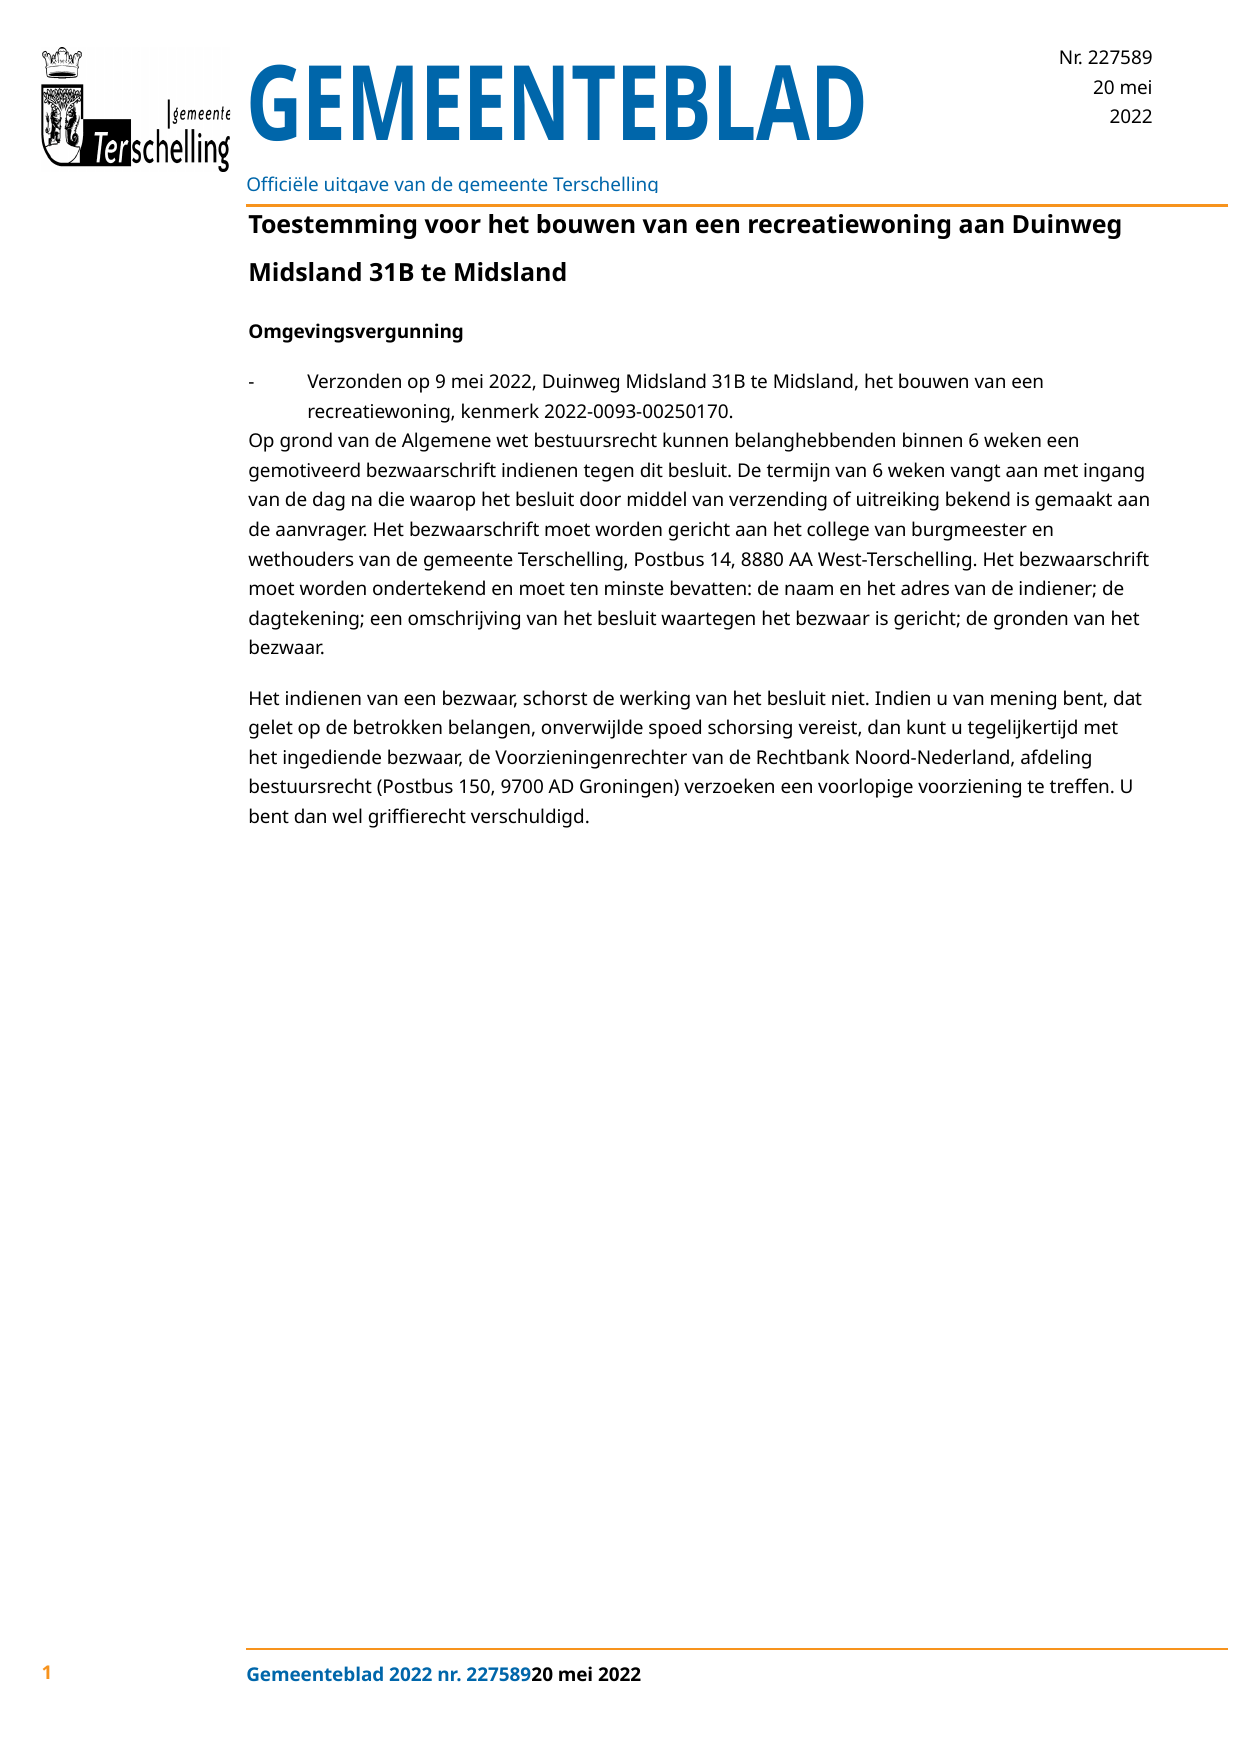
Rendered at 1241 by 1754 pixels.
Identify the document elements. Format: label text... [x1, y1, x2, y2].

list Verzonden op 9 mei 2022, Duinweg Midsland 31B te Midsland, het bouwen van een recreatiewoning, kenmerk 2022-0093-00250170. [248, 368, 1152, 424]
text Het indienen van een bezwaar, schorst de werking van het besluit niet. Indien u van mening bent, dat gelet op de betrokken belangen, onverwijlde spoed schorsing vereist, dan kunt u tegelijkertijd met het ingediende bezwaar, de Voorzieningenrechter van de Rechtbank Noord-Nederland, afdeling bestuursrecht (Postbus 150, 9700 AD Groningen) verzoeken een voorlopige voorziening te treffen. U bent dan wel griffierecht verschuldigd. [248, 685, 1152, 829]
text Toestemming voor het bouwen van een recreatiewoning aan Duinweg Midsland 31B te Midsland [248, 207, 1152, 288]
picture [41, 47, 231, 172]
text Omgevingsvergunning [248, 318, 1152, 344]
text Op grond van de Algemene wet bestuursrecht kunnen belanghebbenden binnen 6 weken een gemotiveerd bezwaarschrift indienen tegen dit besluit. De termijn van 6 weken vangt aan met ingang van de dag na die waarop het besluit door middel van verzending of uitreiking bekend is gemaakt aan de aanvrager. Het bezwaarschrift moet worden gericht aan het college van burgmeester en wethouders van de gemeente Terschelling, Postbus 14, 8880 AA West-Terschelling. Het bezwaarschrift moet worden ondertekend en moet ten minste bevatten: de naam en het adres van de indiener; de dagtekening; een omschrijving van het besluit waartegen het bezwaar is gericht; de gronden van het bezwaar. [248, 427, 1152, 660]
